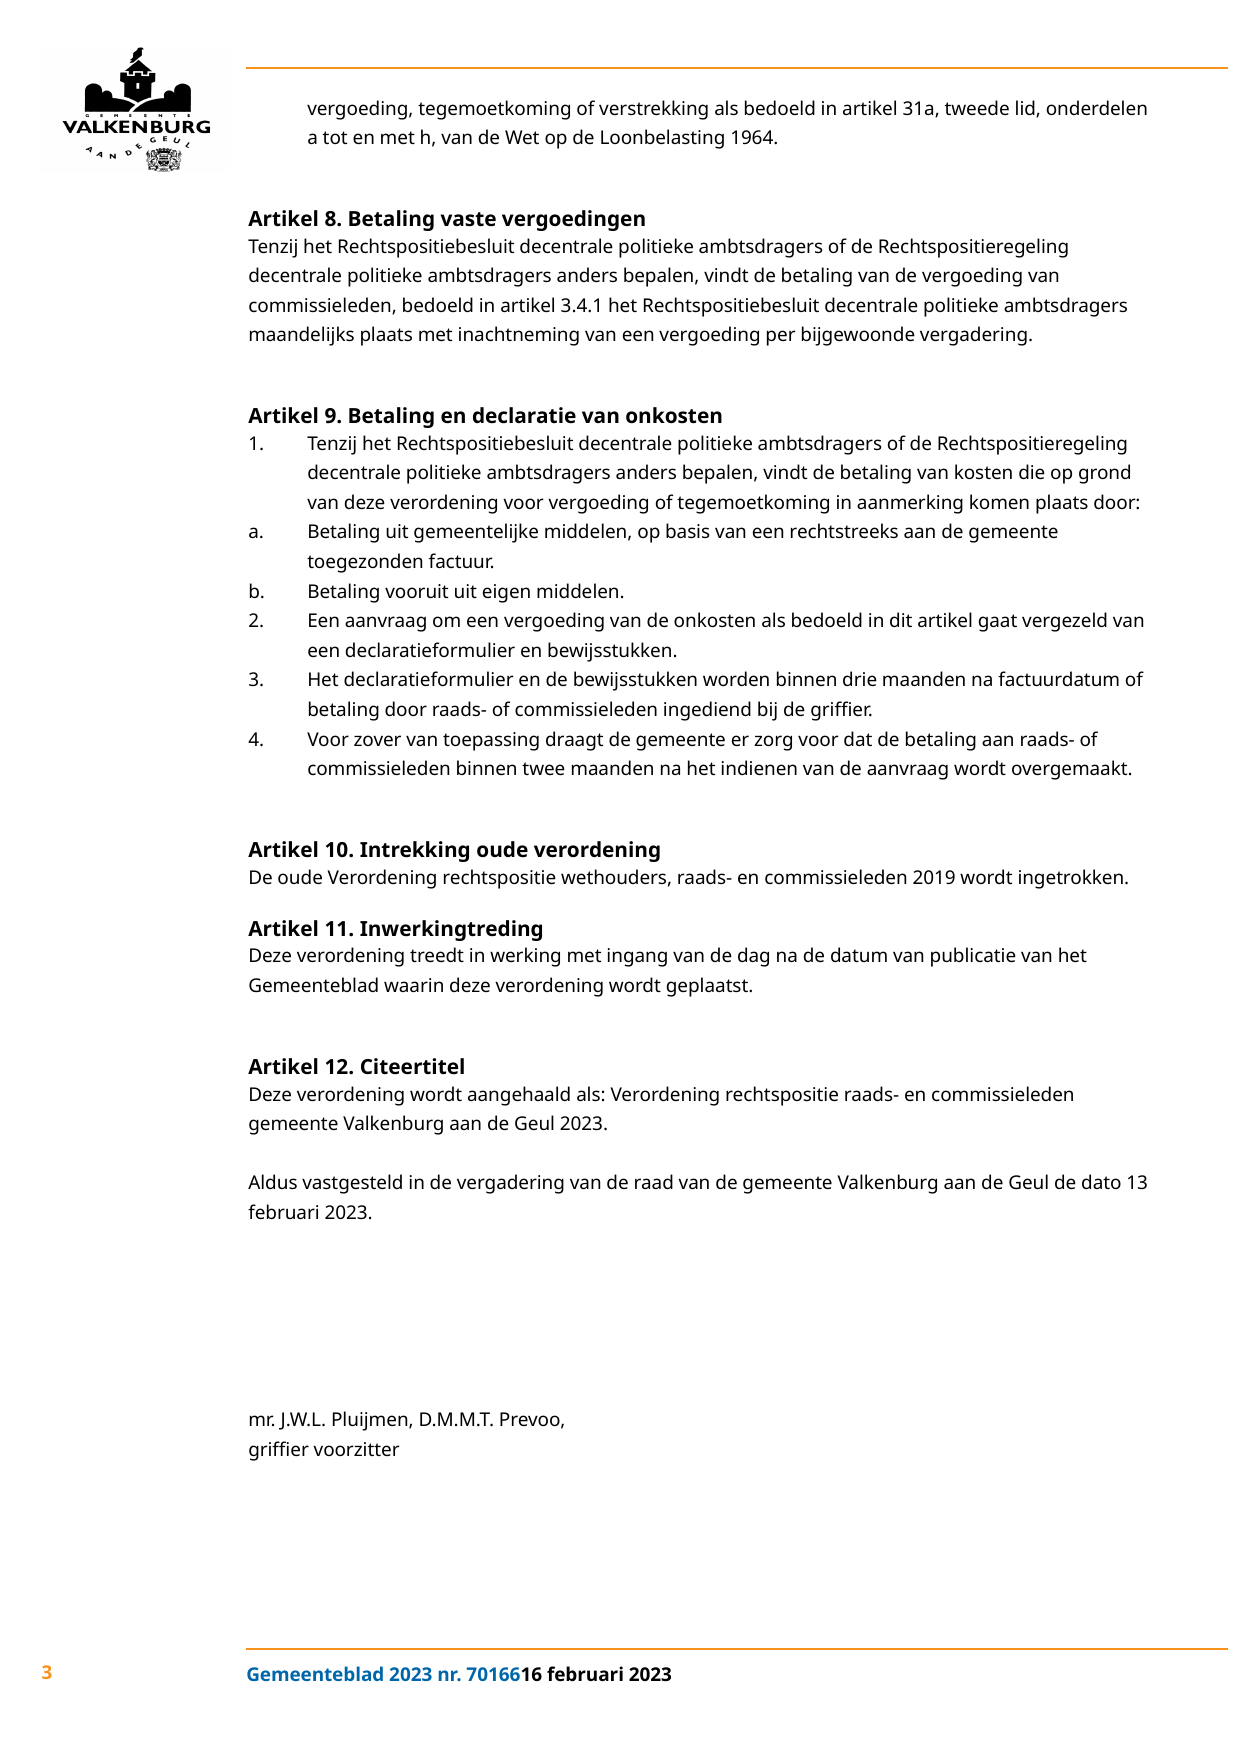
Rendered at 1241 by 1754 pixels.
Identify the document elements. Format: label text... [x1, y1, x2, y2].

text Tenzij het Rechtspositiebesluit decentrale politieke ambtsdragers of de Rechtspositieregeling decentrale politieke ambtsdragers anders bepalen, vindt de betaling van de vergoeding van commissieleden, bedoeld in artikel 3.4.1 het Rechtspositiebesluit decentrale politieke ambtsdragers maandelijks plaats met inachtneming van een vergoeding per bijgewoonde vergadering. [248, 233, 1152, 347]
list Voor zover van toepassing draagt de gemeente er zorg voor dat de betaling aan raads- of commissieleden binnen twee maanden na het indienen van de aanvraag wordt overgemaakt. [248, 726, 1152, 781]
text Deze verordening wordt aangehaald als: Verordening rechtspositie raads- en commissieleden gemeente Valkenburg aan de Geul 2023. [248, 1081, 1152, 1136]
list Betaling vooruit uit eigen middelen. [248, 578, 1152, 604]
list Tenzij het Rechtspositiebesluit decentrale politieke ambtsdragers of de Rechtspositieregeling decentrale politieke ambtsdragers anders bepalen, vindt de betaling van kosten die op grond van deze verordening voor vergoeding of tegemoetkoming in aanmerking komen plaats door: [248, 430, 1152, 515]
text mr. J.W.L. Pluijmen, D.M.M.T. Prevoo, [248, 1406, 1152, 1432]
picture [41, 47, 231, 172]
text Artikel 10. Intrekking oude verordening [248, 835, 1152, 864]
text Deze verordening treedt in werking met ingang van de dag na de datum van publicatie van het Gemeenteblad waarin deze verordening wordt geplaatst. [248, 943, 1152, 998]
text griffier voorzitter [248, 1436, 1152, 1461]
list Betaling uit gemeentelijke middelen, op basis van een rechtstreeks aan de gemeente toegezonden factuur. [248, 519, 1152, 574]
text Artikel 11. Inwerkingtreding [248, 914, 1152, 943]
text De oude Verordening rechtspositie wethouders, raads- en commissieleden 2019 wordt ingetrokken. [248, 864, 1152, 889]
text Aldus vastgesteld in de vergadering van de raad van de gemeente Valkenburg aan de Geul de dato 13 februari 2023. [248, 1169, 1152, 1225]
text Artikel 8. Betaling vaste vergoedingen [248, 204, 1152, 233]
list Het declaratieformulier en de bewijsstukken worden binnen drie maanden na factuurdatum of betaling door raads- of commissieleden ingediend bij de griffier. [248, 667, 1152, 722]
list vergoeding, tegemoetkoming of verstrekking als bedoeld in artikel 31a, tweede lid, onderdelen a tot en met h, van de Wet op de Loonbelasting 1964. [248, 95, 1152, 150]
text Artikel 9. Betaling en declaratie van onkosten [248, 402, 1152, 430]
text Artikel 12. Citeertitel [248, 1052, 1152, 1081]
list Een aanvraag om een vergoeding van de onkosten als bedoeld in dit artikel gaat vergezeld van een declaratieformulier en bewijsstukken. [248, 607, 1152, 663]
